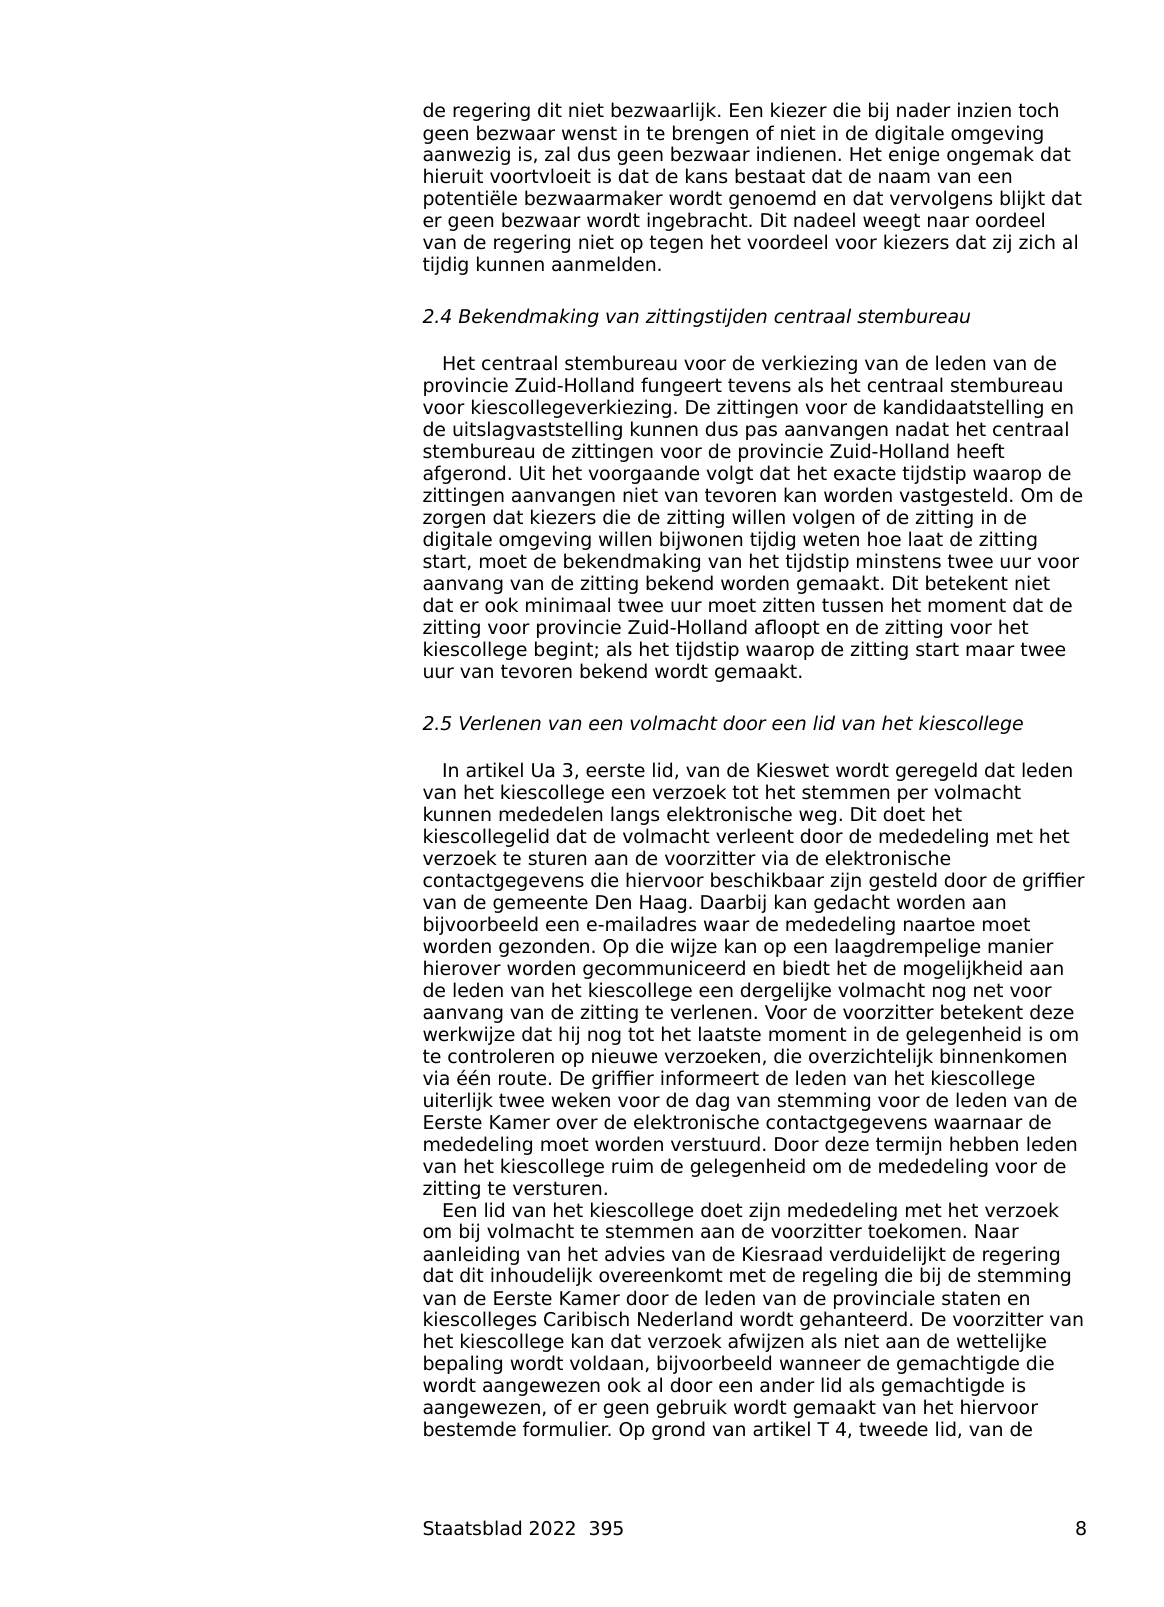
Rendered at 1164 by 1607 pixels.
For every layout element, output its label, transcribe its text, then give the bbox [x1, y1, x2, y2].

text Een lid van het kiescollege doet zijn mededeling met het verzoek om bij volmacht te stemmen aan de voorzitter toekomen. Naar aanleiding van het advies van de Kiesraad verduidelijkt de regering dat dit inhoudelijk overeenkomt met de regeling die bij de stemming van de Eerste Kamer door de leden van de provinciale staten en kiescolleges Caribisch Nederland wordt gehanteerd. De voorzitter van het kiescollege kan dat verzoek afwijzen als niet aan de wettelijke bepaling wordt voldaan, bijvoorbeeld wanneer de gemachtigde die wordt aangewezen ook al door een ander lid als gemachtigde is aangewezen, of er geen gebruik wordt gemaakt van het hiervoor bestemde formulier. Op grond van artikel T 4, tweede lid, van de [422, 1199, 1087, 1441]
text In artikel Ua 3, eerste lid, van de Kieswet wordt geregeld dat leden van het kiescollege een verzoek tot het stemmen per volmacht kunnen mededelen langs elektronische weg. Dit doet het kiescollegelid dat de volmacht verleent door de mededeling met het verzoek te sturen aan de voorzitter via de elektronische contactgegevens die hiervoor beschikbaar zijn gesteld door de griffier van de gemeente Den Haag. Daarbij kan gedacht worden aan bijvoorbeeld een e-mailadres waar de mededeling naartoe moet worden gezonden. Op die wijze kan op een laagdrempelige manier hierover worden gecommuniceerd en biedt het de mogelijkheid aan de leden van het kiescollege een dergelijke volmacht nog net voor aanvang van de zitting te verlenen. Voor de voorzitter betekent deze werkwijze dat hij nog tot het laatste moment in de gelegenheid is om te controleren op nieuwe verzoeken, die overzichtelijk binnenkomen via één route. De griffier informeert de leden van het kiescollege uiterlijk twee weken voor de dag van stemming voor de leden van de Eerste Kamer over de elektronische contactgegevens waarnaar de mededeling moet worden verstuurd. Door deze termijn hebben leden van het kiescollege ruim de gelegenheid om de mededeling voor de zitting te versturen. [422, 760, 1087, 1199]
subtitle 2.5 Verlenen van een volmacht door een lid van het kiescollege [422, 713, 1087, 735]
subtitle 2.4 Bekendmaking van zittingstijden centraal stembureau [422, 306, 1087, 328]
text de regering dit niet bezwaarlijk. Een kiezer die bij nader inzien toch geen bezwaar wenst in te brengen of niet in de digitale omgeving aanwezig is, zal dus geen bezwaar indienen. Het enige ongemak dat hieruit voortvloeit is dat de kans bestaat dat de naam van een potentiële bezwaarmaker wordt genoemd en dat vervolgens blijkt dat er geen bezwaar wordt ingebracht. Dit nadeel weegt naar oordeel van de regering niet op tegen het voordeel voor kiezers dat zij zich al tijdig kunnen aanmelden. [422, 100, 1087, 276]
text Het centraal stembureau voor de verkiezing van de leden van de provincie Zuid-Holland fungeert tevens als het centraal stembureau voor kiescollegeverkiezing. De zittingen voor de kandidaatstelling en de uitslagvaststelling kunnen dus pas aanvangen nadat het centraal stembureau de zittingen voor de provincie Zuid-Holland heeft afgerond. Uit het voorgaande volgt dat het exacte tijdstip waarop de zittingen aanvangen niet van tevoren kan worden vastgesteld. Om de zorgen dat kiezers die de zitting willen volgen of de zitting in de digitale omgeving willen bijwonen tijdig weten hoe laat de zitting start, moet de bekendmaking van het tijdstip minstens twee uur voor aanvang van de zitting bekend worden gemaakt. Dit betekent niet dat er ook minimaal twee uur moet zitten tussen het moment dat de zitting voor provincie Zuid-Holland afloopt en de zitting voor het kiescollege begint; als het tijdstip waarop de zitting start maar twee uur van tevoren bekend wordt gemaakt. [422, 353, 1087, 683]
